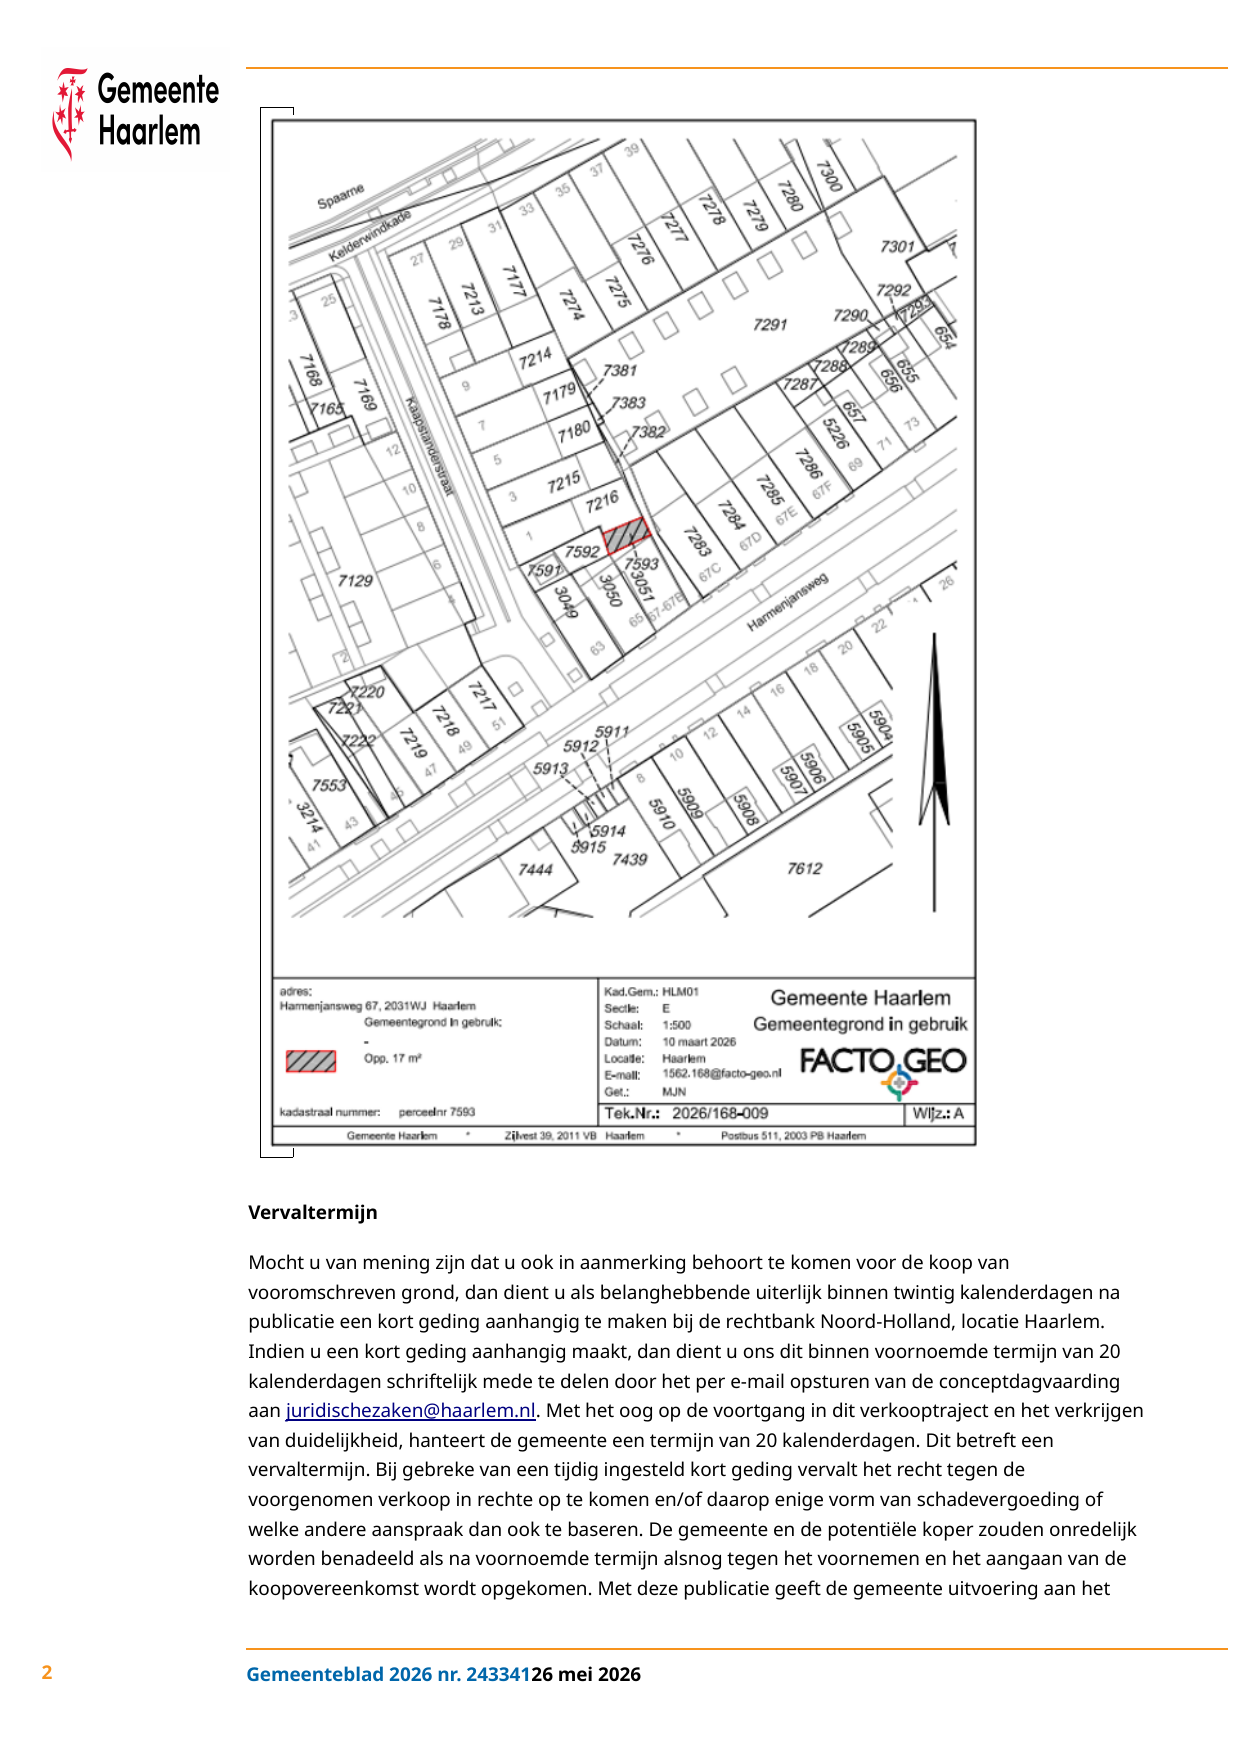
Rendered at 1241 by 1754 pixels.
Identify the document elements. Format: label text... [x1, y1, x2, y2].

text Vervaltermijn [248, 1199, 1152, 1225]
text Mocht u van mening zijn dat u ook in aanmerking behoort te komen voor de koop van vooromschreven grond, dan dient u als belanghebbende uiterlijk binnen twintig kalenderdagen na publicatie een kort geding aanhangig te maken bij de rechtbank Noord-Holland, locatie Haarlem. Indien u een kort geding aanhangig maakt, dan dient u ons dit binnen voornoemde termijn van 20 kalenderdagen schriftelijk mede te delen door het per e-mail opsturen van de conceptdagvaarding aan juridischezaken@haarlem.nl. Met het oog op de voortgang in dit verkooptraject en het verkrijgen van duidelijkheid, hanteert de gemeente een termijn van 20 kalenderdagen. Dit betreft een vervaltermijn. Bij gebreke van een tijdig ingesteld kort geding vervalt het recht tegen de voorgenomen verkoop in rechte op te komen en/of daarop enige vorm van schadevergoeding of welke andere aanspraak dan ook te baseren. De gemeente en de potentiële koper zouden onredelijk worden benadeeld als na voornoemde termijn alsnog tegen het voornemen en het aangaan van de koopovereenkomst wordt opgekomen. Met deze publicatie geeft de gemeente uitvoering aan het [248, 1249, 1152, 1601]
picture [41, 47, 231, 172]
picture [268, 115, 978, 1148]
